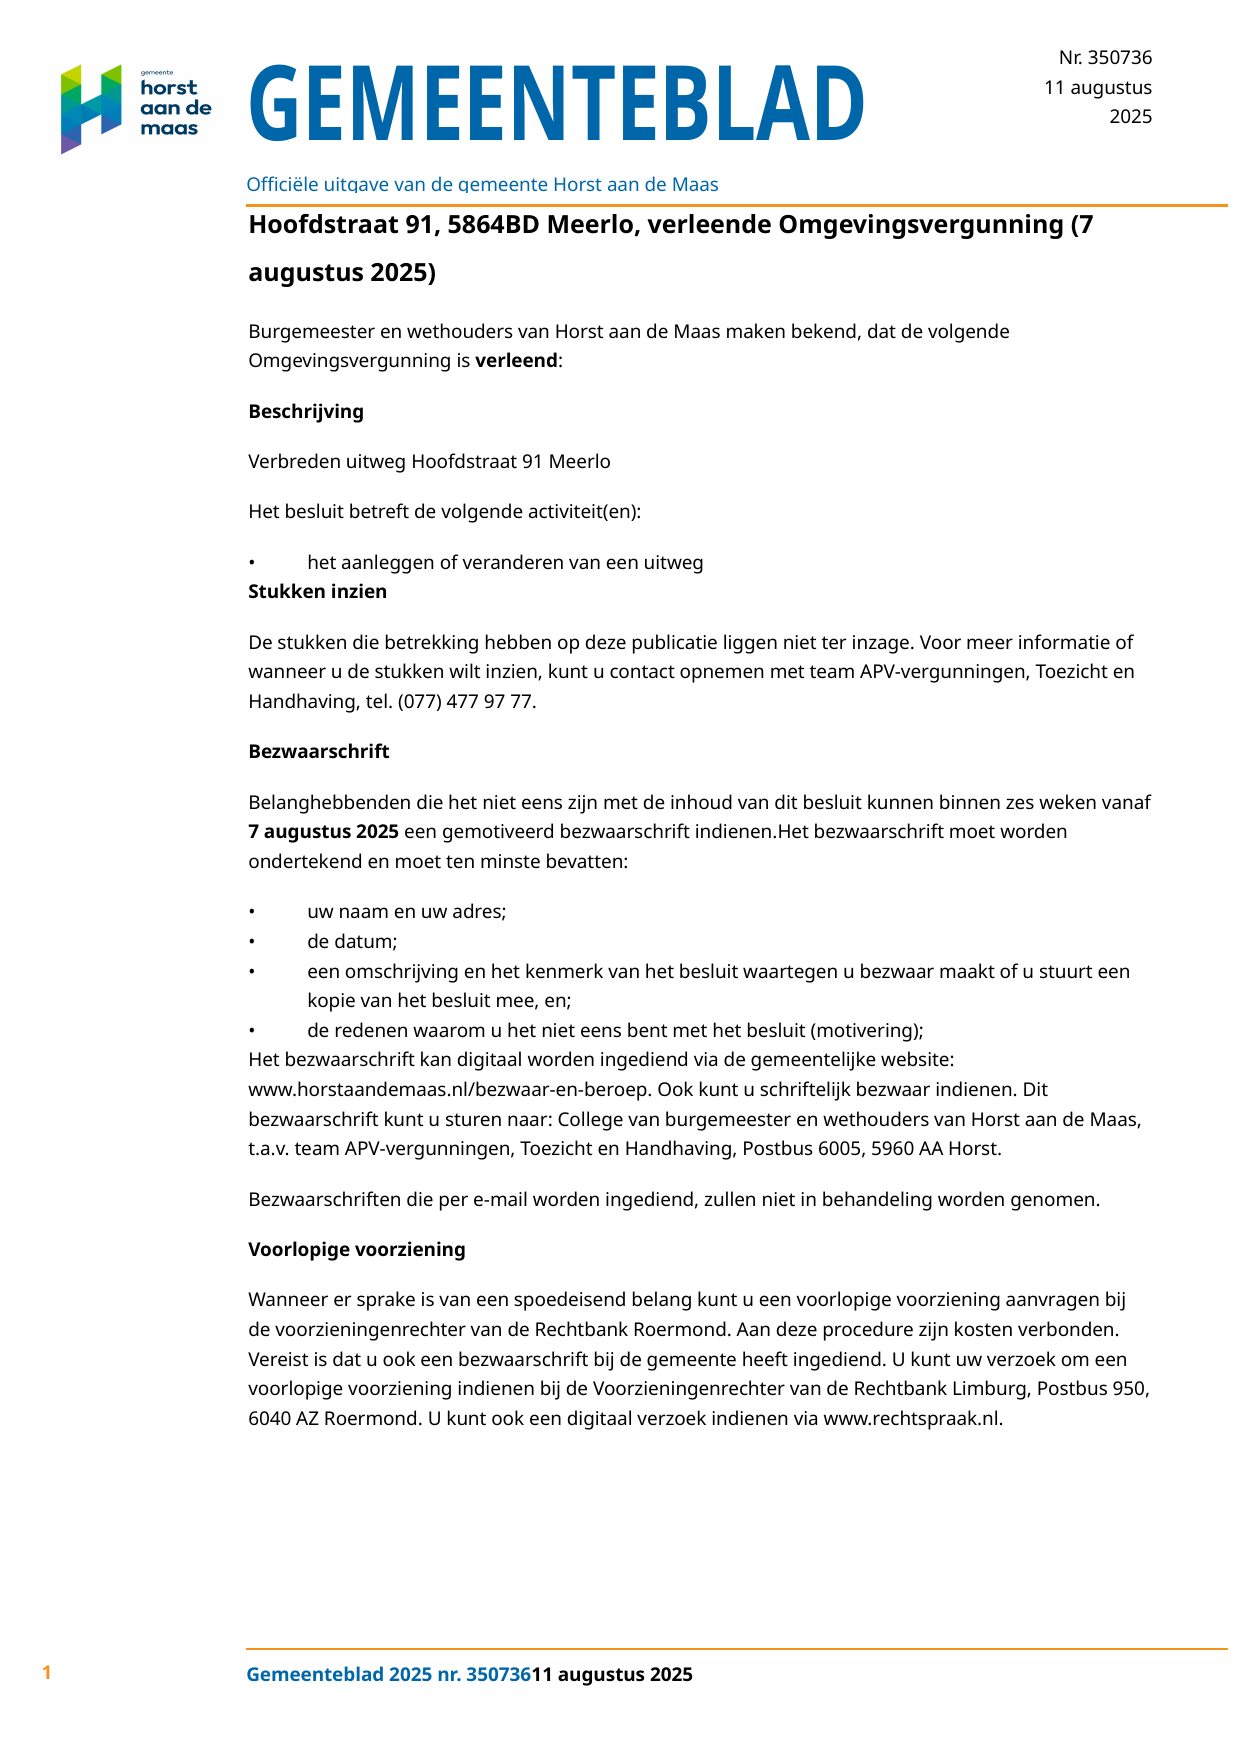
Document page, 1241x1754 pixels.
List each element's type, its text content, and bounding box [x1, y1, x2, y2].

list het aanleggen of veranderen van een uitweg [248, 549, 1152, 575]
text Burgemeester en wethouders van Horst aan de Maas maken bekend, dat de volgende Omgevingsvergunning is verleend: [248, 318, 1152, 373]
text Verbreden uitweg Hoofdstraat 91 Meerlo [248, 448, 1152, 474]
text Bezwaarschriften die per e-mail worden ingediend, zullen niet in behandeling worden genomen. [248, 1186, 1152, 1212]
list uw naam en uw adres; [248, 899, 1152, 924]
text Bezwaarschrift [248, 739, 1152, 764]
text Het bezwaarschrift kan digitaal worden ingediend via de gemeentelijke website: www.horstaandemaas.nl/bezwaar-en-beroep. Ook kunt u schriftelijk bezwaar indienen. Dit bezwaarschrift kunt u sturen naar: College van burgemeester en wethouders van Horst aan de Maas, t.a.v. team APV-vergunningen, Toezicht en Handhaving, Postbus 6005, 5960 AA Horst. [248, 1047, 1152, 1161]
text Het besluit betreft de volgende activiteit(en): [248, 499, 1152, 524]
list de datum; [248, 928, 1152, 954]
text Belanghebbenden die het niet eens zijn met de inhoud van dit besluit kunnen binnen zes weken vanaf 7 augustus 2025 een gemotiveerd bezwaarschrift indienen.Het bezwaarschrift moet worden ondertekend en moet ten minste bevatten: [248, 789, 1152, 874]
text Voorlopige voorziening [248, 1236, 1152, 1262]
text De stukken die betrekking hebben op deze publicatie liggen niet ter inzage. Voor meer informatie of wanneer u de stukken wilt inzien, kunt u contact opnemen met team APV-vergunningen, Toezicht en Handhaving, tel. (077) 477 97 77. [248, 629, 1152, 714]
text Hoofdstraat 91, 5864BD Meerlo, verleende Omgevingsvergunning (7 augustus 2025) [248, 207, 1152, 288]
list een omschrijving en het kenmerk van het besluit waartegen u bezwaar maakt of u stuurt een kopie van het besluit mee, en; [248, 958, 1152, 1013]
text Beschrijving [248, 398, 1152, 424]
text Stukken inzien [248, 579, 1152, 604]
list de redenen waarom u het niet eens bent met het besluit (motivering); [248, 1017, 1152, 1043]
picture [41, 47, 231, 172]
text Wanneer er sprake is van een spoedeisend belang kunt u een voorlopige voorziening aanvragen bij de voorzieningenrechter van de Rechtbank Roermond. Aan deze procedure zijn kosten verbonden. Vereist is dat u ook een bezwaarschrift bij de gemeente heeft ingediend. U kunt uw verzoek om een voorlopige voorziening indienen bij de Voorzieningenrechter van de Rechtbank Limburg, Postbus 950, 6040 AZ Roermond. U kunt ook een digitaal verzoek indienen via www.rechtspraak.nl. [248, 1287, 1152, 1431]
